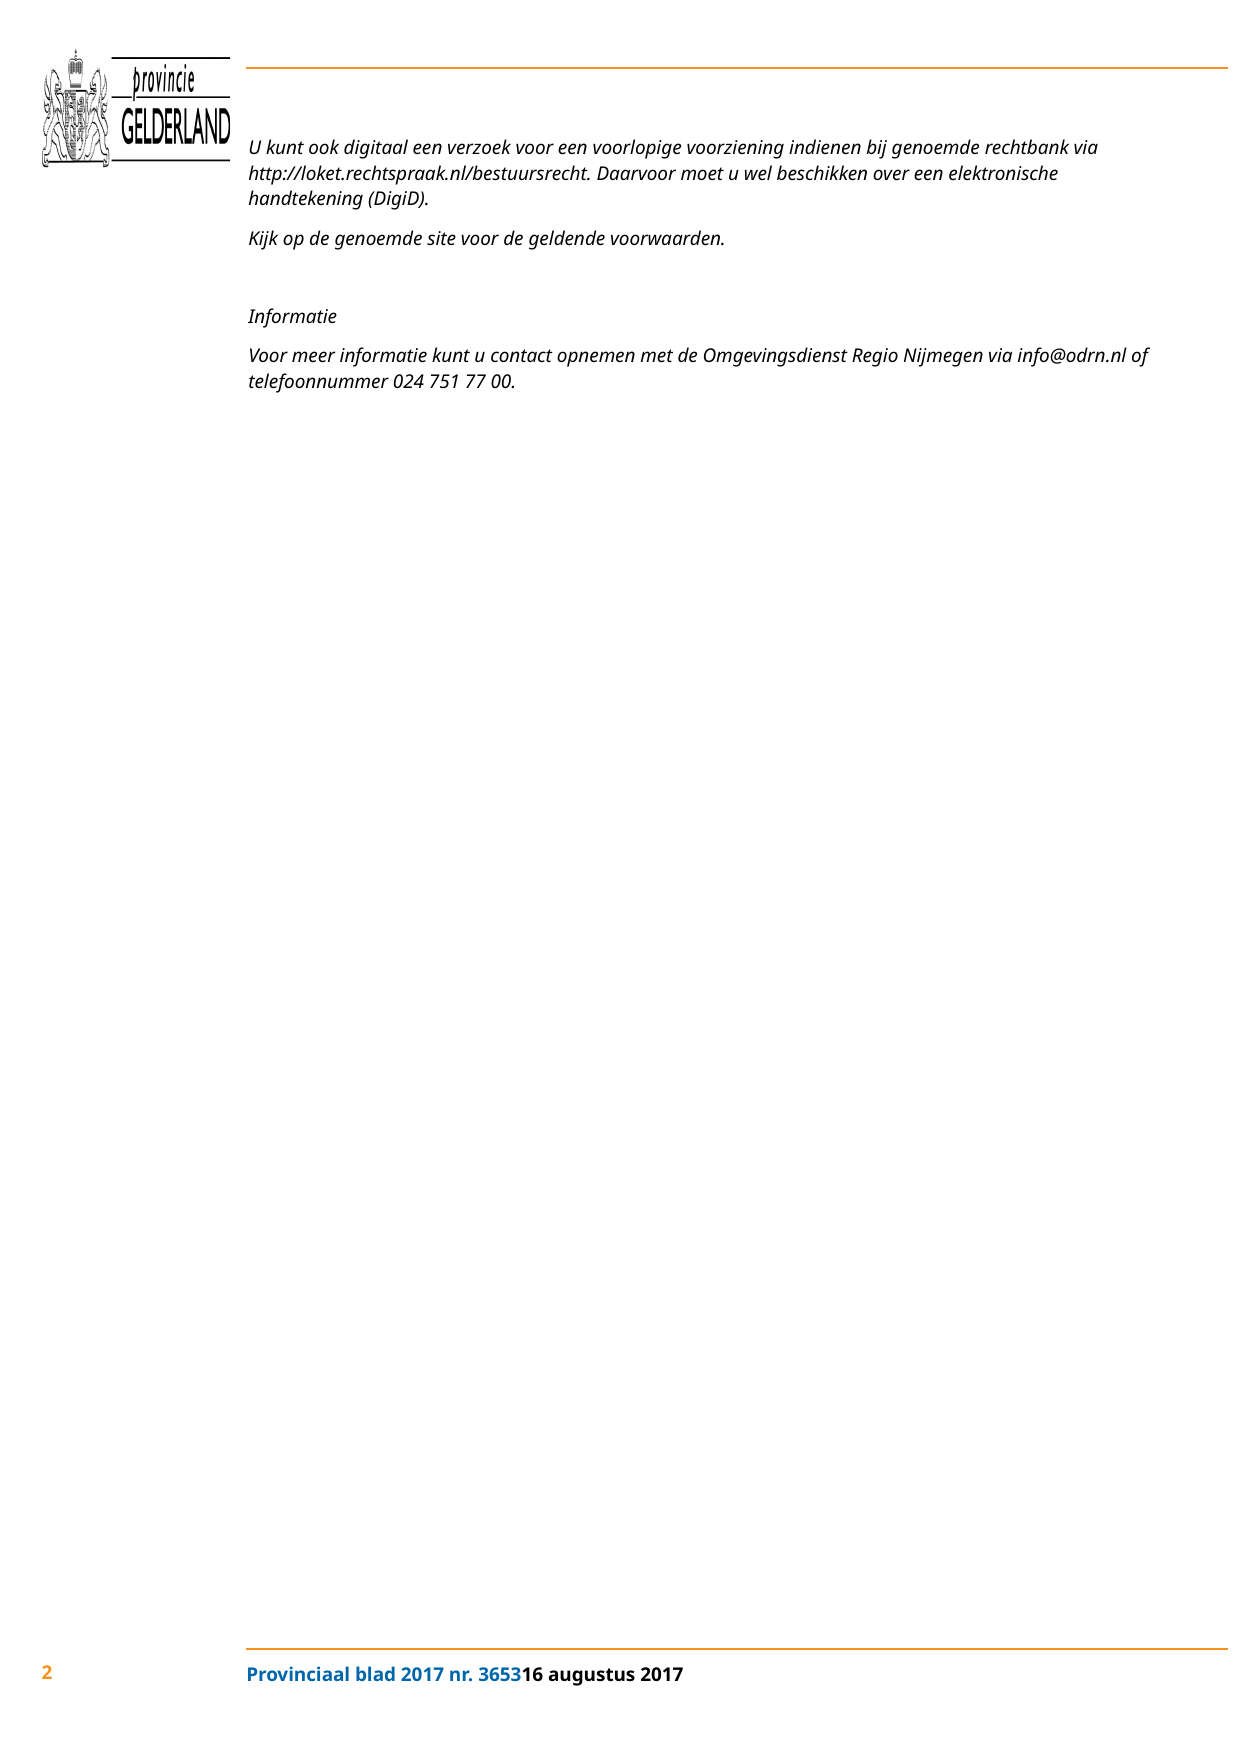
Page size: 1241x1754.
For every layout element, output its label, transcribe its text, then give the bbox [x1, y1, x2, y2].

text Kijk op de genoemde site voor de geldende voorwaarden. [248, 225, 1152, 251]
picture [41, 47, 231, 172]
text U kunt ook digitaal een verzoek voor een voorlopige voorziening indienen bij genoemde rechtbank via http://loket.rechtspraak.nl/bestuursrecht. Daarvoor moet u wel beschikken over een elektronische handtekening (DigiD). [248, 134, 1152, 211]
text Informatie [248, 303, 1152, 329]
text Voor meer informatie kunt u contact opnemen met de Omgevingsdienst Regio Nijmegen via info@odrn.nl of telefoonnummer 024 751 77 00. [248, 343, 1152, 394]
